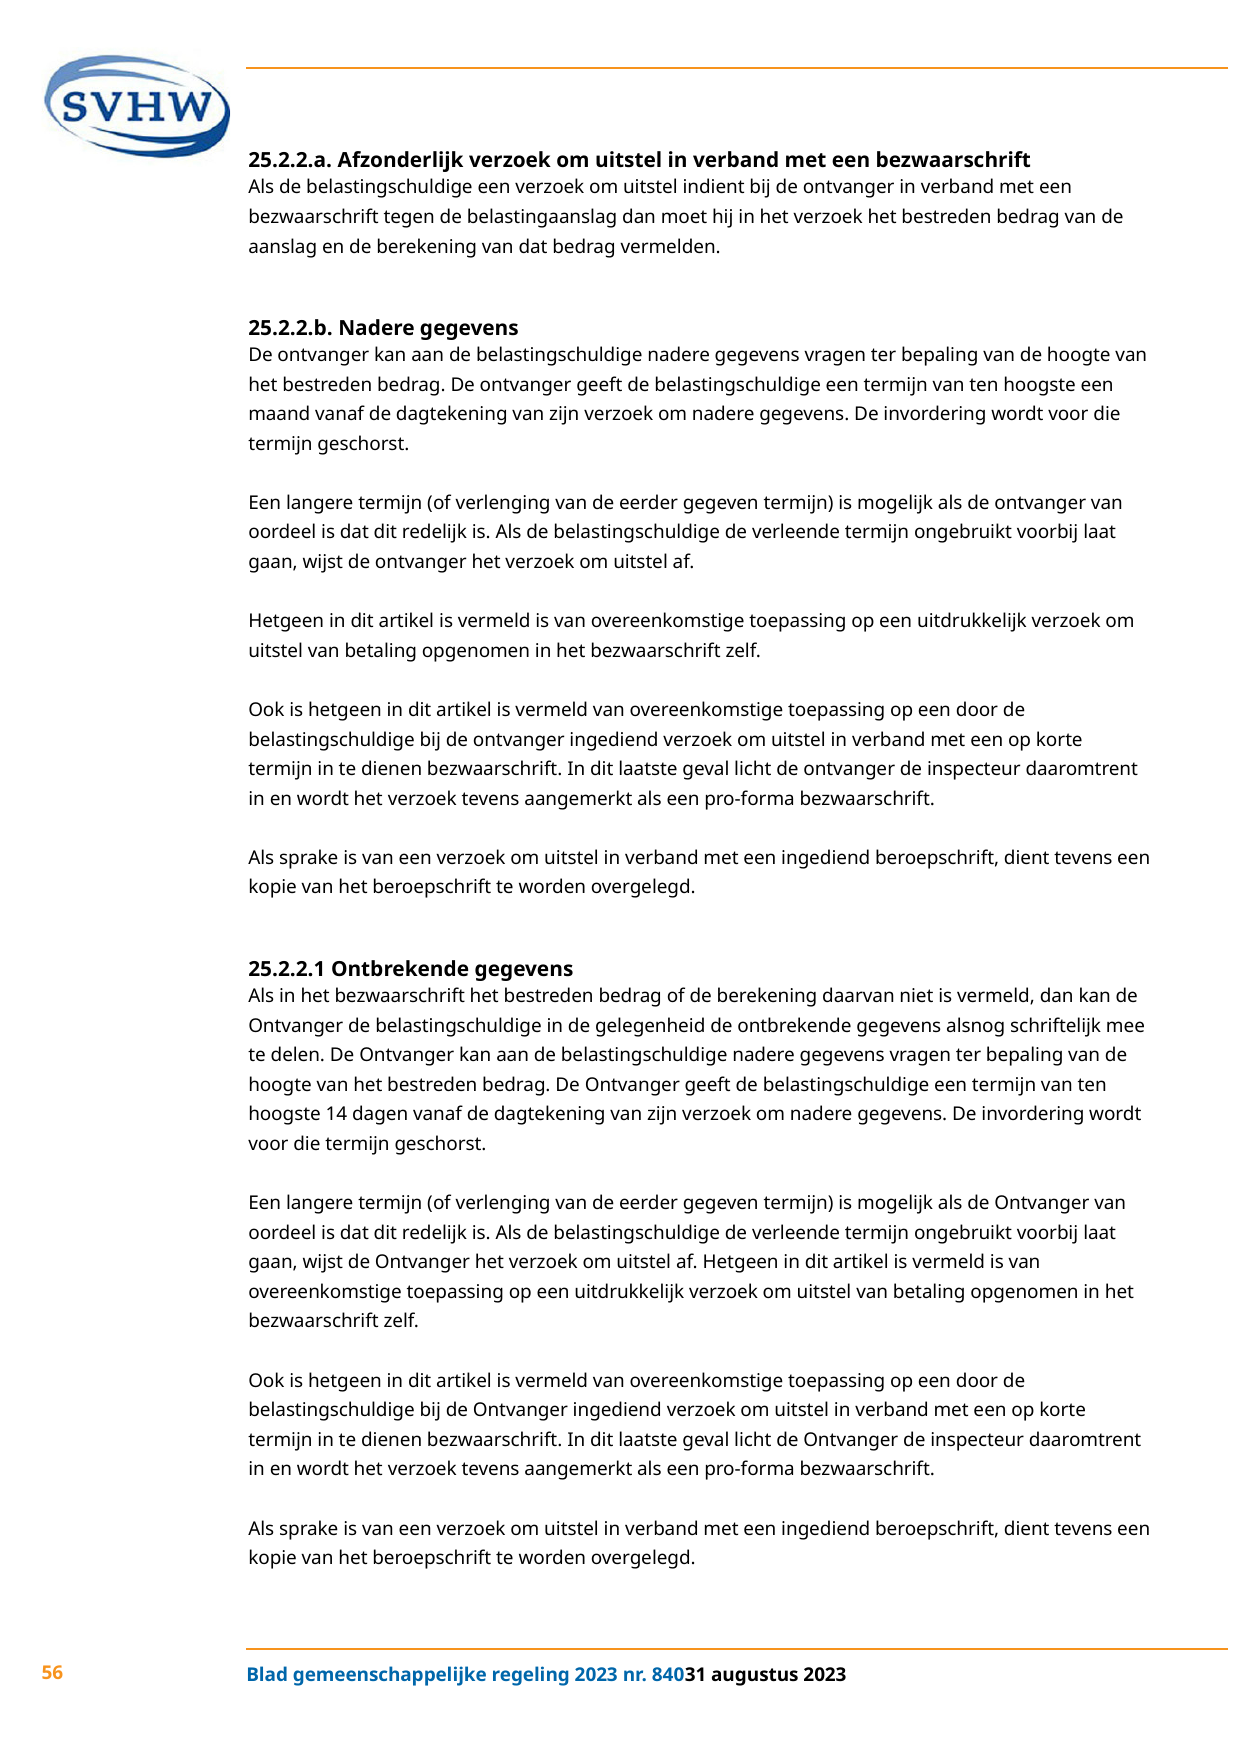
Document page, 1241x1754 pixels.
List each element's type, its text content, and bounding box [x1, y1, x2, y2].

text 25.2.2.b. Nadere gegevens [248, 313, 1152, 341]
text De ontvanger kan aan de belastingschuldige nadere gegevens vragen ter bepaling van de hoogte van het bestreden bedrag. De ontvanger geeft de belastingschuldige een termijn van ten hoogste een maand vanaf de dagtekening van zijn verzoek om nadere gegevens. De invordering wordt voor die termijn geschorst. [248, 341, 1152, 456]
picture [41, 47, 231, 172]
text Als sprake is van een verzoek om uitstel in verband met een ingediend beroepschrift, dient tevens een kopie van het beroepschrift te worden overgelegd. [248, 844, 1152, 899]
text 25.2.2.1 Ontbrekende gegevens [248, 954, 1152, 982]
text Hetgeen in dit artikel is vermeld is van overeenkomstige toepassing op een uitdrukkelijk verzoek om uitstel van betaling opgenomen in het bezwaarschrift zelf. [248, 607, 1152, 663]
text Een langere termijn (of verlenging van de eerder gegeven termijn) is mogelijk als de Ontvanger van oordeel is dat dit redelijk is. Als de belastingschuldige de verleende termijn ongebruikt voorbij laat gaan, wijst de Ontvanger het verzoek om uitstel af. Hetgeen in dit artikel is vermeld is van overeenkomstige toepassing op een uitdrukkelijk verzoek om uitstel van betaling opgenomen in het bezwaarschrift zelf. [248, 1189, 1152, 1333]
text Als de belastingschuldige een verzoek om uitstel indient bij de ontvanger in verband met een bezwaarschrift tegen de belastingaanslag dan moet hij in het verzoek het bestreden bedrag van de aanslag en de berekening van dat bedrag vermelden. [248, 174, 1152, 258]
text Een langere termijn (of verlenging van de eerder gegeven termijn) is mogelijk als de ontvanger van oordeel is dat dit redelijk is. Als de belastingschuldige de verleende termijn ongebruikt voorbij laat gaan, wijst de ontvanger het verzoek om uitstel af. [248, 489, 1152, 574]
text Als sprake is van een verzoek om uitstel in verband met een ingediend beroepschrift, dient tevens een kopie van het beroepschrift te worden overgelegd. [248, 1515, 1152, 1570]
text Als in het bezwaarschrift het bestreden bedrag of de berekening daarvan niet is vermeld, dan kan de Ontvanger de belastingschuldige in de gelegenheid de ontbrekende gegevens alsnog schriftelijk mee te delen. De Ontvanger kan aan de belastingschuldige nadere gegevens vragen ter bepaling van de hoogte van het bestreden bedrag. De Ontvanger geeft de belastingschuldige een termijn van ten hoogste 14 dagen vanaf de dagtekening van zijn verzoek om nadere gegevens. De invordering wordt voor die termijn geschorst. [248, 982, 1152, 1156]
text Ook is hetgeen in dit artikel is vermeld van overeenkomstige toepassing op een door de belastingschuldige bij de ontvanger ingediend verzoek om uitstel in verband met een op korte termijn in te dienen bezwaarschrift. In dit laatste geval licht de ontvanger de inspecteur daaromtrent in en wordt het verzoek tevens aangemerkt als een pro-forma bezwaarschrift. [248, 696, 1152, 811]
text Ook is hetgeen in dit artikel is vermeld van overeenkomstige toepassing op een door de belastingschuldige bij de Ontvanger ingediend verzoek om uitstel in verband met een op korte termijn in te dienen bezwaarschrift. In dit laatste geval licht de Ontvanger de inspecteur daaromtrent in en wordt het verzoek tevens aangemerkt als een pro-forma bezwaarschrift. [248, 1367, 1152, 1481]
text 25.2.2.a. Afzonderlijk verzoek om uitstel in verband met een bezwaarschrift [248, 145, 1152, 174]
